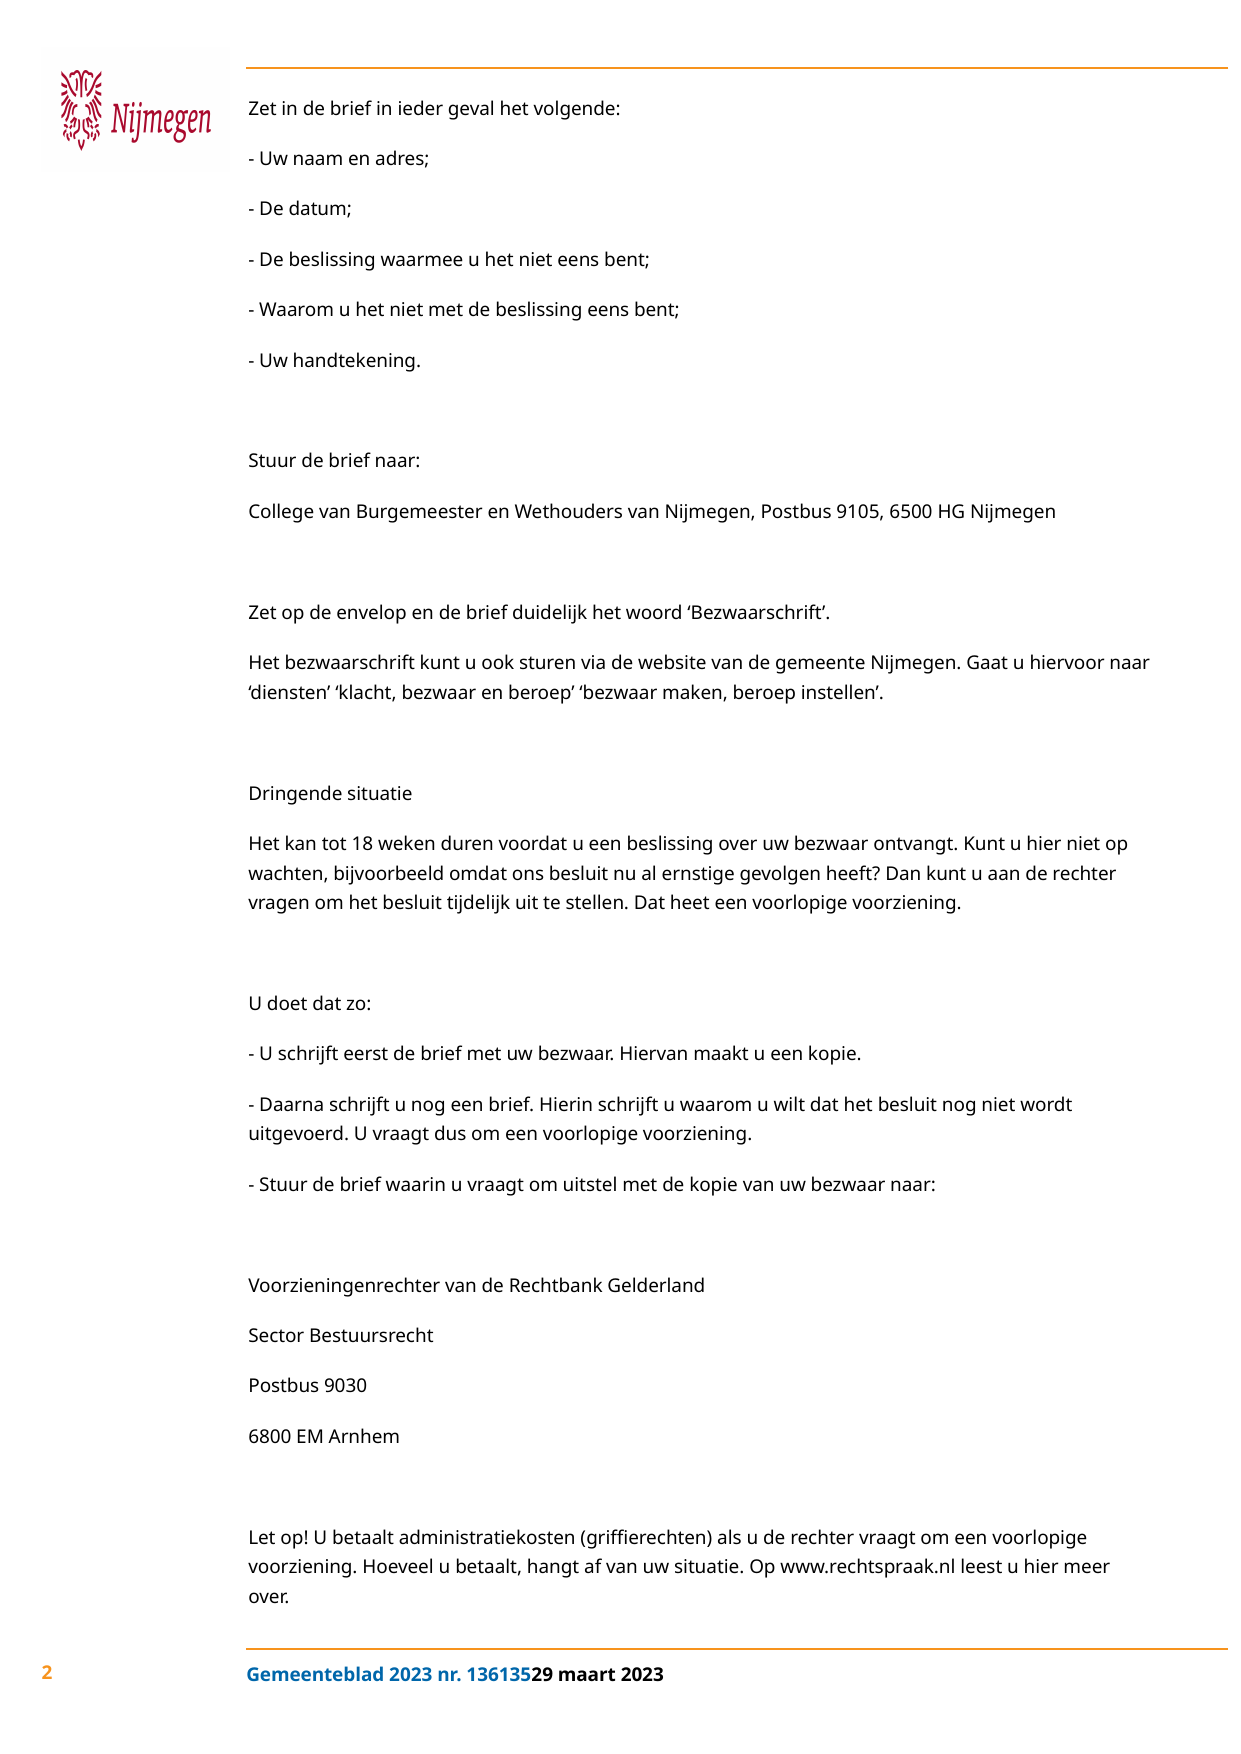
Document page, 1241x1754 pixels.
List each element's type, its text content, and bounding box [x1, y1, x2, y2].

text - Stuur de brief waarin u vraagt om uitstel met de kopie van uw bezwaar naar: [248, 1171, 1152, 1197]
text - De beslissing waarmee u het niet eens bent; [248, 246, 1152, 272]
text - U schrijft eerst de brief met uw bezwaar. Hiervan maakt u een kopie. [248, 1041, 1152, 1066]
text Zet op de envelop en de brief duidelijk het woord ‘Bezwaarschrift’. [248, 599, 1152, 625]
picture [41, 47, 231, 172]
text Voorzieningenrechter van de Rechtbank Gelderland [248, 1272, 1152, 1298]
text Dringende situatie [248, 780, 1152, 806]
text Het kan tot 18 weken duren voordat u een beslissing over uw bezwaar ontvangt. Kunt u hier niet op wachten, bijvoorbeeld omdat ons besluit nu al ernstige gevolgen heeft? Dan kunt u aan de rechter vragen om het besluit tijdelijk uit te stellen. Dat heet een voorlopige voorziening. [248, 830, 1152, 915]
text - Daarna schrijft u nog een brief. Hierin schrijft u waarom u wilt dat het besluit nog niet wordt uitgevoerd. U vraagt dus om een voorlopige voorziening. [248, 1091, 1152, 1146]
text Postbus 9030 [248, 1373, 1152, 1398]
text - Uw naam en adres; [248, 145, 1152, 171]
text U doet dat zo: [248, 990, 1152, 1016]
text Het bezwaarschrift kunt u ook sturen via de website van de gemeente Nijmegen. Gaat u hiervoor naar ‘diensten’ ‘klacht, bezwaar en beroep’ ‘bezwaar maken, beroep instellen’. [248, 649, 1152, 705]
text Let op! U betaalt administratiekosten (griffierechten) als u de rechter vraagt om een voorlopige voorziening. Hoeveel u betaalt, hangt af van uw situatie. Op www.rechtspraak.nl leest u hier meer over. [248, 1524, 1152, 1609]
text - De datum; [248, 196, 1152, 221]
text Sector Bestuursrecht [248, 1322, 1152, 1348]
text Zet in de brief in ieder geval het volgende: [248, 95, 1152, 121]
text - Uw handtekening. [248, 347, 1152, 373]
text 6800 EM Arnhem [248, 1423, 1152, 1449]
text College van Burgemeester en Wethouders van Nijmegen, Postbus 9105, 6500 HG Nijmegen [248, 498, 1152, 524]
text - Waarom u het niet met de beslissing eens bent; [248, 296, 1152, 322]
text Stuur de brief naar: [248, 448, 1152, 473]
